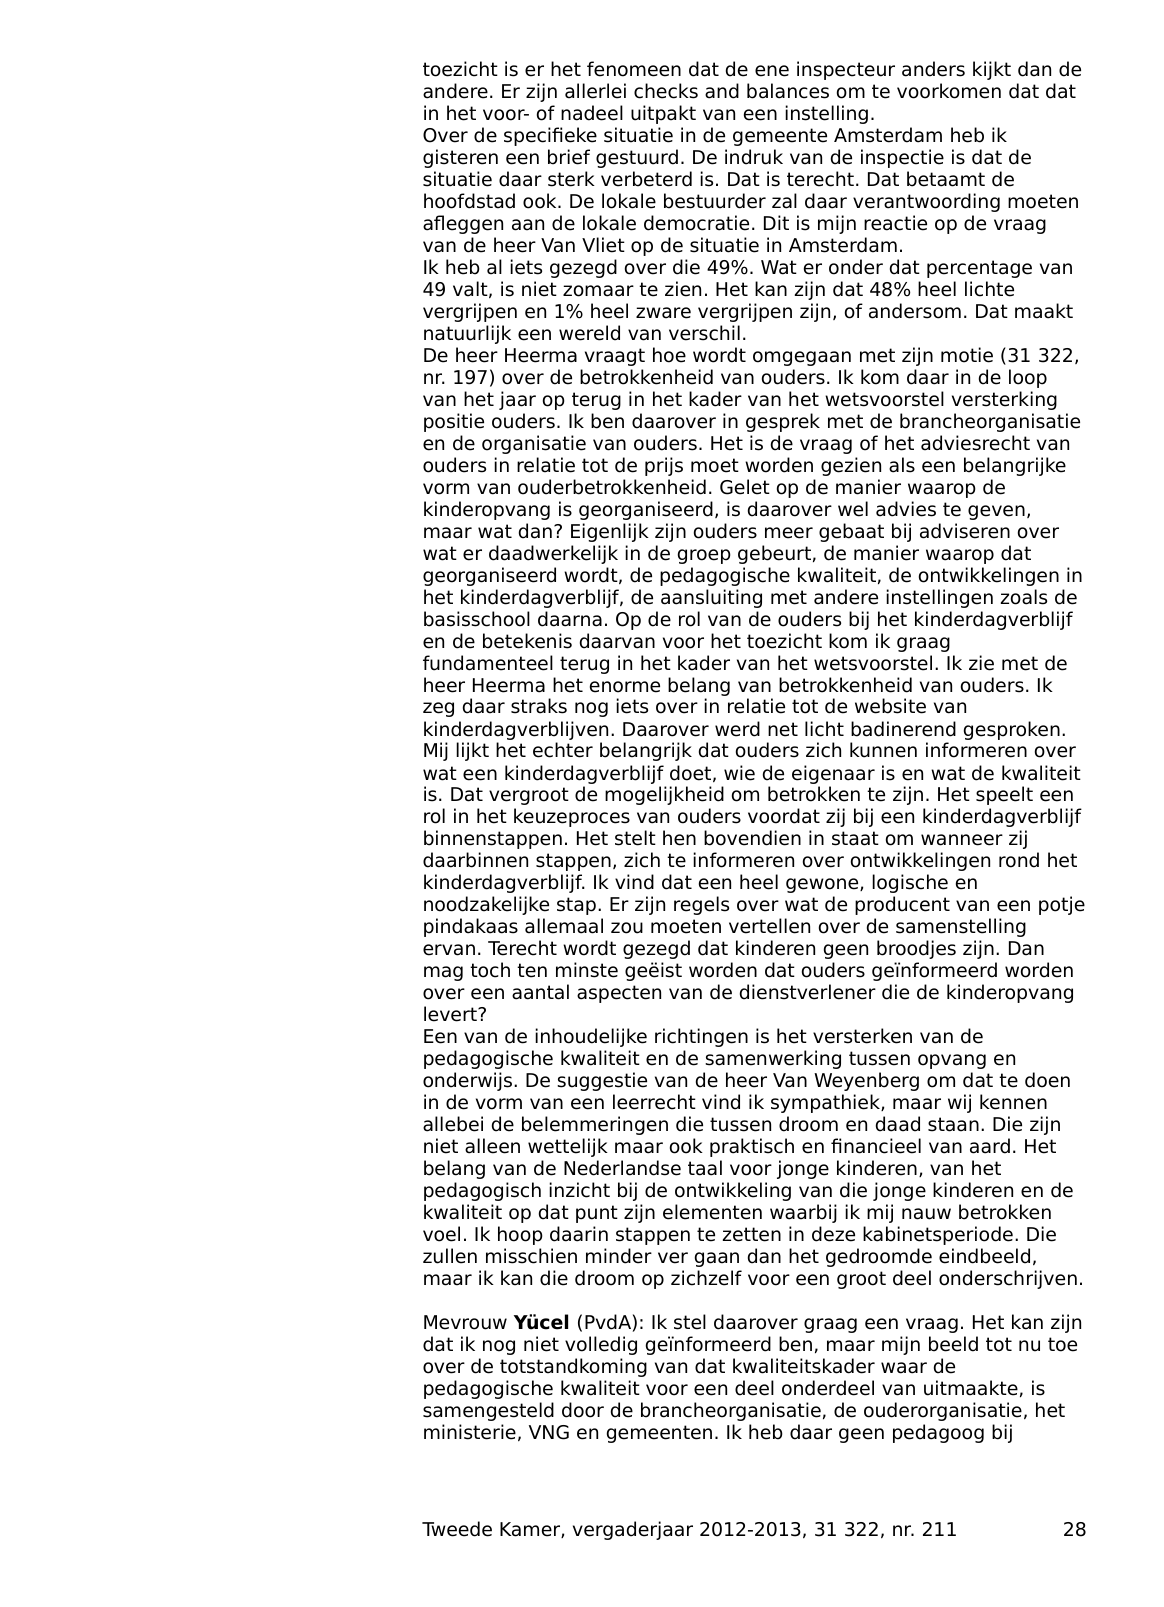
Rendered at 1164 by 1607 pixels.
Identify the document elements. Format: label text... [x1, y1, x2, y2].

text Ik heb al iets gezegd over die 49%. Wat er onder dat percentage van 49 valt, is niet zomaar te zien. Het kan zijn dat 48% heel lichte vergrijpen en 1% heel zware vergrijpen zijn, of andersom. Dat maakt natuurlijk een wereld van verschil. [422, 257, 1087, 345]
text De heer Heerma vraagt hoe wordt omgegaan met zijn motie (31 322, nr. 197) over de betrokkenheid van ouders. Ik kom daar in de loop van het jaar op terug in het kader van het wetsvoorstel versterking positie ouders. Ik ben daarover in gesprek met de brancheorganisatie en de organisatie van ouders. Het is de vraag of het adviesrecht van ouders in relatie tot de prijs moet worden gezien als een belangrijke vorm van ouderbetrokkenheid. Gelet op de manier waarop de kinderopvang is georganiseerd, is daarover wel advies te geven, maar wat dan? Eigenlijk zijn ouders meer gebaat bij adviseren over wat er daadwerkelijk in de groep gebeurt, de manier waarop dat georganiseerd wordt, de pedagogische kwaliteit, de ontwikkelingen in het kinderdagverblijf, de aansluiting met andere instellingen zoals de basisschool daarna. Op de rol van de ouders bij het kinderdagverblijf en de betekenis daarvan voor het toezicht kom ik graag fundamenteel terug in het kader van het wetsvoorstel. Ik zie met de heer Heerma het enorme belang van betrokkenheid van ouders. Ik zeg daar straks nog iets over in relatie tot de website van kinderdagverblijven. Daarover werd net licht badinerend gesproken. Mij lijkt het echter belangrijk dat ouders zich kunnen informeren over wat een kinderdagverblijf doet, wie de eigenaar is en wat de kwaliteit is. Dat vergroot de mogelijkheid om betrokken te zijn. Het speelt een rol in het keuzeproces van ouders voordat zij bij een kinderdagverblijf binnenstappen. Het stelt hen bovendien in staat om wanneer zij daarbinnen stappen, zich te informeren over ontwikkelingen rond het kinderdagverblijf. Ik vind dat een heel gewone, logische en noodzakelijke stap. Er zijn regels over wat de producent van een potje pindakaas allemaal zou moeten vertellen over de samenstelling ervan. Terecht wordt gezegd dat kinderen geen broodjes zijn. Dan mag toch ten minste geëist worden dat ouders geïnformeerd worden over een aantal aspecten van de dienstverlener die de kinderopvang levert? [422, 345, 1087, 1026]
text Mevrouw Yücel (PvdA): Ik stel daarover graag een vraag. Het kan zijn dat ik nog niet volledig geïnformeerd ben, maar mijn beeld tot nu toe over de totstandkoming van dat kwaliteitskader waar de pedagogische kwaliteit voor een deel onderdeel van uitmaakte, is samengesteld door de brancheorganisatie, de ouderorganisatie, het ministerie, VNG en gemeenten. Ik heb daar geen pedagoog bij [422, 1312, 1087, 1444]
text Een van de inhoudelijke richtingen is het versterken van de pedagogische kwaliteit en de samenwerking tussen opvang en onderwijs. De suggestie van de heer Van Weyenberg om dat te doen in de vorm van een leerrecht vind ik sympathiek, maar wij kennen allebei de belemmeringen die tussen droom en daad staan. Die zijn niet alleen wettelijk maar ook praktisch en financieel van aard. Het belang van de Nederlandse taal voor jonge kinderen, van het pedagogisch inzicht bij de ontwikkeling van die jonge kinderen en de kwaliteit op dat punt zijn elementen waarbij ik mij nauw betrokken voel. Ik hoop daarin stappen te zetten in deze kabinetsperiode. Die zullen misschien minder ver gaan dan het gedroomde eindbeeld, maar ik kan die droom op zichzelf voor een groot deel onderschrijven. [422, 1026, 1087, 1290]
text Over de specifieke situatie in de gemeente Amsterdam heb ik gisteren een brief gestuurd. De indruk van de inspectie is dat de situatie daar sterk verbeterd is. Dat is terecht. Dat betaamt de hoofdstad ook. De lokale bestuurder zal daar verantwoording moeten afleggen aan de lokale democratie. Dit is mijn reactie op de vraag van de heer Van Vliet op de situatie in Amsterdam. [422, 125, 1087, 257]
text toezicht is er het fenomeen dat de ene inspecteur anders kijkt dan de andere. Er zijn allerlei checks and balances om te voorkomen dat dat in het voor- of nadeel uitpakt van een instelling. [422, 59, 1087, 125]
